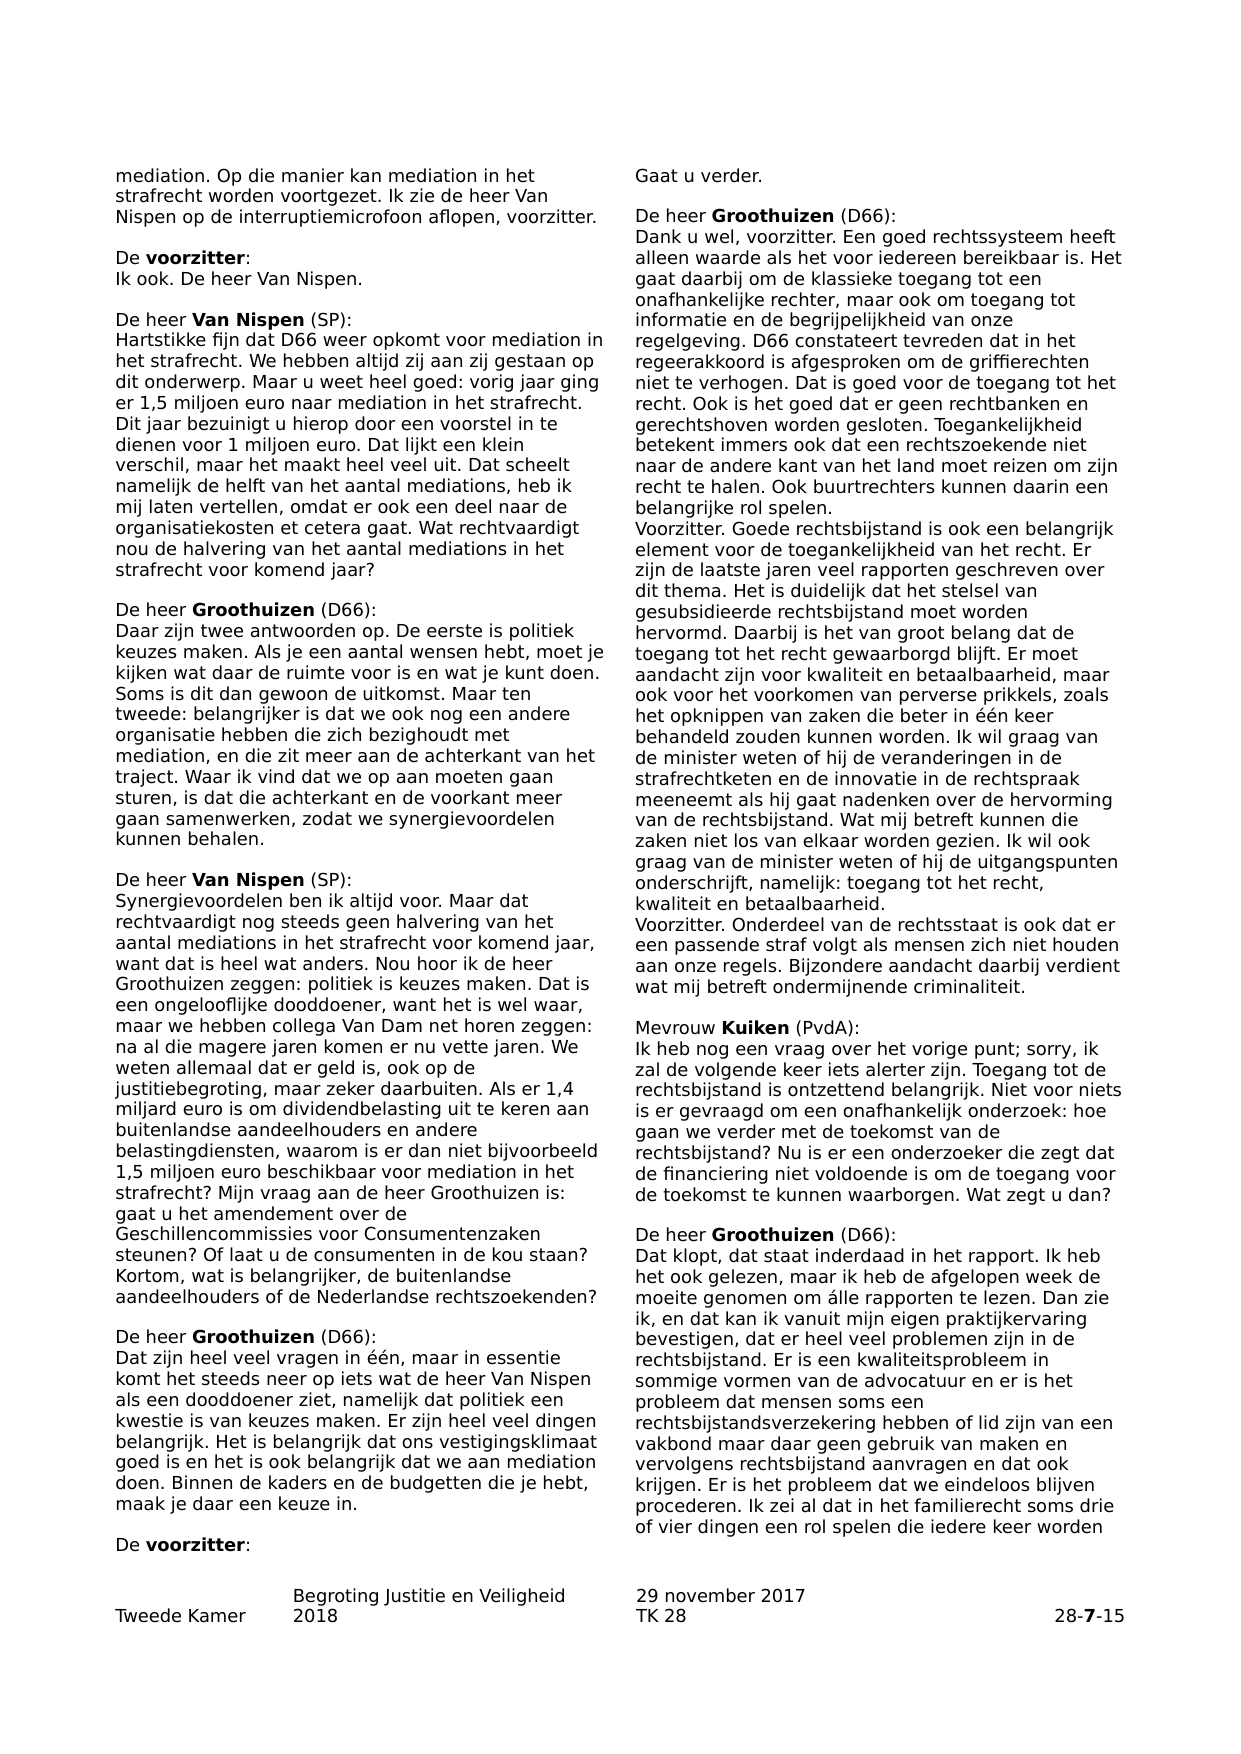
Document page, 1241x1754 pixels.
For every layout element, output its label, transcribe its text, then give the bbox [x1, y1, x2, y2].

text Dank u wel, voorzitter. Een goed rechtssysteem heeft alleen waarde als het voor iedereen bereikbaar is. Het gaat daarbij om de klassieke toegang tot een onafhankelijke rechter, maar ook om toegang tot informatie en de begrijpelijkheid van onze regelgeving. D66 constateert tevreden dat in het regeerakkoord is afgesproken om de griffierechten niet te verhogen. Dat is goed voor de toegang tot het recht. Ook is het goed dat er geen rechtbanken en gerechtshoven worden gesloten. Toegankelijkheid betekent immers ook dat een rechtszoekende niet naar de andere kant van het land moet reizen om zijn recht te halen. Ook buurtrechters kunnen daarin een belangrijke rol spelen. [635, 227, 1125, 518]
text De heer Van Nispen (SP): [115, 309, 605, 330]
text De heer Groothuizen (D66): [635, 206, 1125, 227]
text Voorzitter. Onderdeel van de rechtsstaat is ook dat er een passende straf volgt als mensen zich niet houden aan onze regels. Bijzondere aandacht daarbij verdient wat mij betreft ondermijnende criminaliteit. [635, 914, 1125, 998]
text Ik ook. De heer Van Nispen. [115, 268, 605, 289]
text Hartstikke fijn dat D66 weer opkomt voor mediation in het strafrecht. We hebben altijd zij aan zij gestaan op dit onderwerp. Maar u weet heel goed: vorig jaar ging er 1,5 miljoen euro naar mediation in het strafrecht. Dit jaar bezuinigt u hierop door een voorstel in te dienen voor 1 miljoen euro. Dat lijkt een klein verschil, maar het maakt heel veel uit. Dat scheelt namelijk de helft van het aantal mediations, heb ik mij laten vertellen, omdat er ook een deel naar de organisatiekosten et cetera gaat. Wat rechtvaardigt nou de halvering van het aantal mediations in het strafrecht voor komend jaar? [115, 330, 605, 580]
text mediation. Op die manier kan mediation in het strafrecht worden voortgezet. Ik zie de heer Van Nispen op de interruptiemicrofoon aflopen, voorzitter. [115, 165, 605, 228]
text Gaat u verder. [635, 165, 1125, 186]
text De heer Van Nispen (SP): [115, 870, 605, 891]
text Mevrouw Kuiken (PvdA): [635, 1018, 1125, 1038]
text Dat zijn heel veel vragen in één, maar in essentie komt het steeds neer op iets wat de heer Van Nispen als een dooddoener ziet, namelijk dat politiek een kwestie is van keuzes maken. Er zijn heel veel dingen belangrijk. Het is belangrijk dat ons vestigingsklimaat goed is en het is ook belangrijk dat we aan mediation doen. Binnen de kaders en de budgetten die je hebt, maak je daar een keuze in. [115, 1348, 605, 1515]
text De voorzitter: [115, 248, 605, 268]
text Dat klopt, dat staat inderdaad in het rapport. Ik heb het ook gelezen, maar ik heb de afgelopen week de moeite genomen om álle rapporten te lezen. Dan zie ik, en dat kan ik vanuit mijn eigen praktijkervaring bevestigen, dat er heel veel problemen zijn in de rechtsbijstand. Er is een kwaliteitsprobleem in sommige vormen van de advocatuur en er is het probleem dat mensen soms een rechtsbijstandsverzekering hebben of lid zijn van een vakbond maar daar geen gebruik van maken en vervolgens rechtsbijstand aanvragen en dat ook krijgen. Er is het probleem dat we eindeloos blijven procederen. Ik zei al dat in het familierecht soms drie of vier dingen een rol spelen die iedere keer worden [635, 1246, 1125, 1537]
text De heer Groothuizen (D66): [115, 1327, 605, 1348]
text De heer Groothuizen (D66): [635, 1225, 1125, 1246]
text De voorzitter: [115, 1535, 605, 1556]
text De heer Groothuizen (D66): [115, 600, 605, 621]
text Voorzitter. Goede rechtsbijstand is ook een belangrijk element voor de toegankelijkheid van het recht. Er zijn de laatste jaren veel rapporten geschreven over dit thema. Het is duidelijk dat het stelsel van gesubsidieerde rechtsbijstand moet worden hervormd. Daarbij is het van groot belang dat de toegang tot het recht gewaarborgd blijft. Er moet aandacht zijn voor kwaliteit en betaalbaarheid, maar ook voor het voorkomen van perverse prikkels, zoals het opknippen van zaken die beter in één keer behandeld zouden kunnen worden. Ik wil graag van de minister weten of hij de veranderingen in de strafrechtketen en de innovatie in de rechtspraak meeneemt als hij gaat nadenken over de hervorming van de rechtsbijstand. Wat mij betreft kunnen die zaken niet los van elkaar worden gezien. Ik wil ook graag van de minister weten of hij de uitgangspunten onderschrijft, namelijk: toegang tot het recht, kwaliteit en betaalbaarheid. [635, 518, 1125, 914]
text Ik heb nog een vraag over het vorige punt; sorry, ik zal de volgende keer iets alerter zijn. Toegang tot de rechtsbijstand is ontzettend belangrijk. Niet voor niets is er gevraagd om een onafhankelijk onderzoek: hoe gaan we verder met de toekomst van de rechtsbijstand? Nu is er een onderzoeker die zegt dat de financiering niet voldoende is om de toegang voor de toekomst te kunnen waarborgen. Wat zegt u dan? [635, 1038, 1125, 1205]
text Daar zijn twee antwoorden op. De eerste is politiek keuzes maken. Als je een aantal wensen hebt, moet je kijken wat daar de ruimte voor is en wat je kunt doen. Soms is dit dan gewoon de uitkomst. Maar ten tweede: belangrijker is dat we ook nog een andere organisatie hebben die zich bezighoudt met mediation, en die zit meer aan de achterkant van het traject. Waar ik vind dat we op aan moeten gaan sturen, is dat die achterkant en de voorkant meer gaan samenwerken, zodat we synergievoordelen kunnen behalen. [115, 621, 605, 850]
text Synergievoordelen ben ik altijd voor. Maar dat rechtvaardigt nog steeds geen halvering van het aantal mediations in het strafrecht voor komend jaar, want dat is heel wat anders. Nou hoor ik de heer Groothuizen zeggen: politiek is keuzes maken. Dat is een ongelooflijke dooddoener, want het is wel waar, maar we hebben collega Van Dam net horen zeggen: na al die magere jaren komen er nu vette jaren. We weten allemaal dat er geld is, ook op de justitiebegroting, maar zeker daarbuiten. Als er 1,4 miljard euro is om dividendbelasting uit te keren aan buitenlandse aandeelhouders en andere belastingdiensten, waarom is er dan niet bijvoorbeeld 1,5 miljoen euro beschikbaar voor mediation in het strafrecht? Mijn vraag aan de heer Groothuizen is: gaat u het amendement over de Geschillencommissies voor Consumentenzaken steunen? Of laat u de consumenten in de kou staan? Kortom, wat is belangrijker, de buitenlandse aandeelhouders of de Nederlandse rechtszoekenden? [115, 891, 605, 1307]
